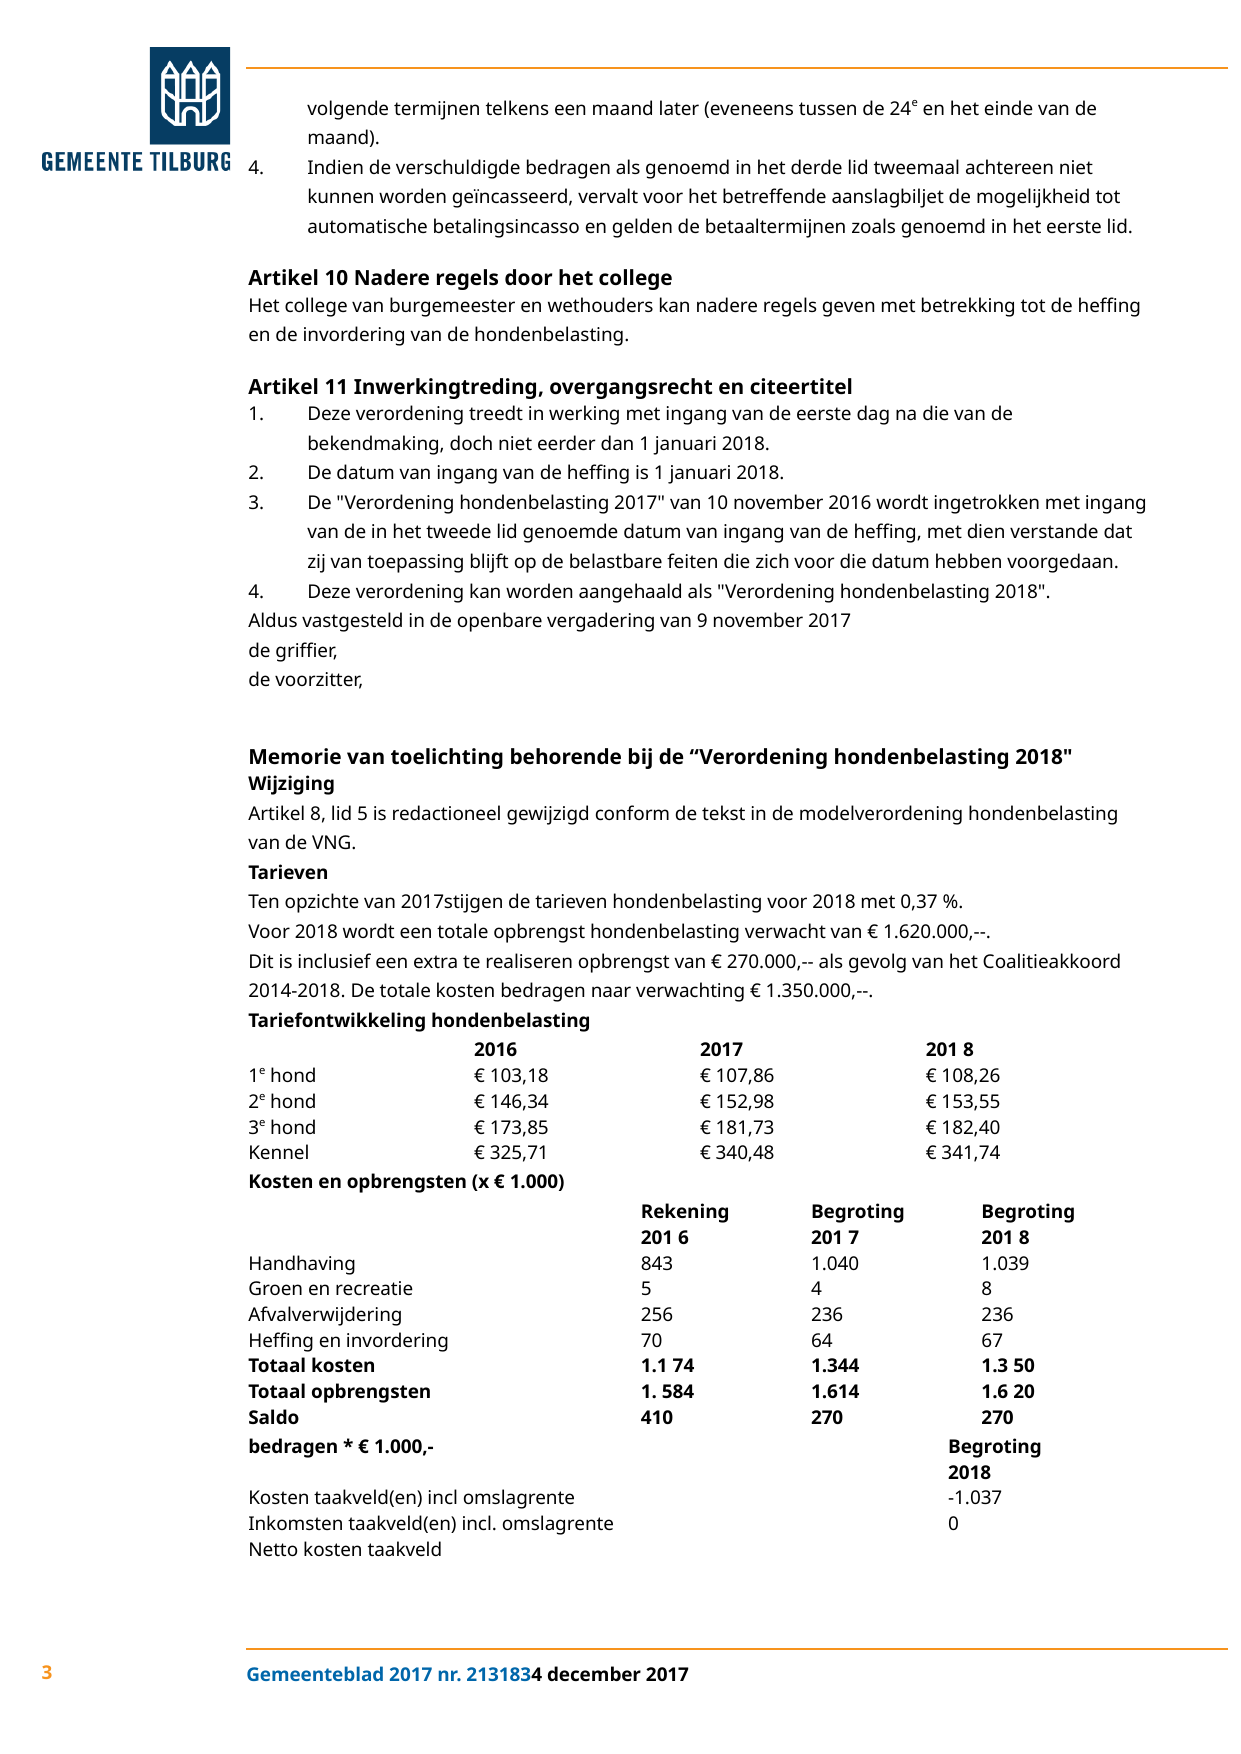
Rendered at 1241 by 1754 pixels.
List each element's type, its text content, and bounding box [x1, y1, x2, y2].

table_cell 1.614 [811, 1378, 981, 1404]
table_cell Inkomsten taakveld(en) incl. omslagrente [248, 1510, 948, 1536]
table_cell 4 [811, 1275, 981, 1301]
table_cell [248, 1562, 948, 1587]
table_header Begroting [811, 1198, 981, 1224]
table_cell € 108,26 [926, 1063, 1152, 1088]
table_header 2016 [474, 1037, 700, 1062]
table_cell 1.1 74 [641, 1353, 811, 1378]
table_header [248, 1037, 474, 1062]
table_cell 70 [641, 1327, 811, 1353]
table_cell [248, 1459, 948, 1484]
table_cell 2e hond [248, 1088, 474, 1114]
list volgende termijnen telkens een maand later (eveneens tussen de 24e en het einde van de maand). [248, 95, 1152, 150]
table_cell € 153,55 [926, 1088, 1152, 1114]
text de griffier, [248, 637, 1152, 663]
table_cell € 340,48 [700, 1140, 926, 1165]
table_cell 3e hond [248, 1114, 474, 1139]
table_cell € 107,86 [700, 1063, 926, 1088]
table_cell 8 [981, 1275, 1152, 1301]
table_cell -1.037 [948, 1485, 1152, 1510]
table_cell Handhaving [248, 1250, 641, 1275]
table_header [248, 1198, 641, 1224]
table_cell 64 [811, 1327, 981, 1353]
table_cell Afvalverwijdering [248, 1301, 641, 1327]
table_cell € 341,74 [926, 1140, 1152, 1165]
picture [41, 47, 231, 172]
table_cell Totaal opbrengsten [248, 1378, 641, 1404]
table_cell Groen en recreatie [248, 1275, 641, 1301]
table_cell 236 [981, 1301, 1152, 1327]
table_header Rekening [641, 1198, 811, 1224]
table_cell Saldo [248, 1404, 641, 1430]
table_cell 410 [641, 1404, 811, 1430]
text Artikel 8, lid 5 is redactioneel gewijzigd conform de tekst in de modelverordening hondenbelasting van de VNG. [248, 800, 1152, 855]
text Wijziging [248, 770, 1152, 796]
table_cell 1.6 20 [981, 1378, 1152, 1404]
table_header Begroting [948, 1433, 1152, 1459]
table_cell € 152,98 [700, 1088, 926, 1114]
text Memorie van toelichting behorende bij de “Verordening hondenbelasting 2018" [248, 742, 1152, 770]
text Het college van burgemeester en wethouders kan nadere regels geven met betrekking tot de heffing en de invordering van de hondenbelasting. [248, 292, 1152, 347]
table_cell [948, 1562, 1152, 1587]
text Aldus vastgesteld in de openbare vergadering van 9 november 2017 [248, 607, 1152, 633]
list Deze verordening kan worden aangehaald als "Verordening hondenbelasting 2018". [248, 578, 1152, 604]
table_header Begroting [981, 1198, 1152, 1224]
table_cell 201 6 [641, 1224, 811, 1250]
table_cell 201 8 [981, 1224, 1152, 1250]
table_cell 2018 [948, 1459, 1152, 1484]
table_cell € 325,71 [474, 1140, 700, 1165]
text Artikel 10 Nadere regels door het college [248, 263, 1152, 292]
table_cell Kosten taakveld(en) incl omslagrente [248, 1485, 948, 1510]
list De datum van ingang van de heffing is 1 januari 2018. [248, 459, 1152, 485]
table_cell Kennel [248, 1140, 474, 1165]
table_cell 67 [981, 1327, 1152, 1353]
table_cell Heffing en invordering [248, 1327, 641, 1353]
table_cell 843 [641, 1250, 811, 1275]
table_cell 1.040 [811, 1250, 981, 1275]
table_cell 1.3 50 [981, 1353, 1152, 1378]
table_cell € 173,85 [474, 1114, 700, 1139]
text Kosten en opbrengsten (x € 1.000) [248, 1168, 1152, 1194]
text Ten opzichte van 2017stijgen de tarieven hondenbelasting voor 2018 met 0,37 %. [248, 889, 1152, 914]
table_cell 270 [811, 1404, 981, 1430]
text Dit is inclusief een extra te realiseren opbrengst van € 270.000,-- als gevolg van het Coalitieakkoord 2014-2018. De totale kosten bedragen naar verwachting € 1.350.000,--. [248, 948, 1152, 1003]
table_header bedragen * € 1.000,- [248, 1433, 948, 1459]
table_cell € 103,18 [474, 1063, 700, 1088]
table_header 2017 [700, 1037, 926, 1062]
table_cell € 181,73 [700, 1114, 926, 1139]
list Indien de verschuldigde bedragen als genoemd in het derde lid tweemaal achtereen niet kunnen worden geïncasseerd, vervalt voor het betreffende aanslagbiljet de mogelijkheid tot automatische betalingsincasso en gelden de betaaltermijnen zoals genoemd in het eerste lid. [248, 154, 1152, 239]
table_cell 256 [641, 1301, 811, 1327]
table_cell 1e hond [248, 1063, 474, 1088]
table_cell 1.039 [981, 1250, 1152, 1275]
table_cell [948, 1536, 1152, 1562]
list De "Verordening hondenbelasting 2017" van 10 november 2016 wordt ingetrokken met ingang van de in het tweede lid genoemde datum van ingang van de heffing, met dien verstande dat zij van toepassing blijft op de belastbare feiten die zich voor die datum hebben voorgedaan. [248, 489, 1152, 574]
text Tariefontwikkeling hondenbelasting [248, 1007, 1152, 1033]
text de voorzitter, [248, 667, 1152, 692]
table_cell 201 7 [811, 1224, 981, 1250]
table_cell 1. 584 [641, 1378, 811, 1404]
table_header 201 8 [926, 1037, 1152, 1062]
table_cell 5 [641, 1275, 811, 1301]
table_cell [248, 1224, 641, 1250]
table_cell Totaal kosten [248, 1353, 641, 1378]
list Deze verordening treedt in werking met ingang van de eerste dag na die van de bekendmaking, doch niet eerder dan 1 januari 2018. [248, 400, 1152, 456]
table_cell Netto kosten taakveld [248, 1536, 948, 1562]
table_cell 0 [948, 1510, 1152, 1536]
text Artikel 11 Inwerkingtreding, overgangsrecht en citeertitel [248, 372, 1152, 400]
table_cell 236 [811, 1301, 981, 1327]
table_cell 1.344 [811, 1353, 981, 1378]
text Voor 2018 wordt een totale opbrengst hondenbelasting verwacht van € 1.620.000,--. [248, 918, 1152, 944]
table_cell 270 [981, 1404, 1152, 1430]
text Tarieven [248, 859, 1152, 885]
table_cell € 146,34 [474, 1088, 700, 1114]
table_cell € 182,40 [926, 1114, 1152, 1139]
